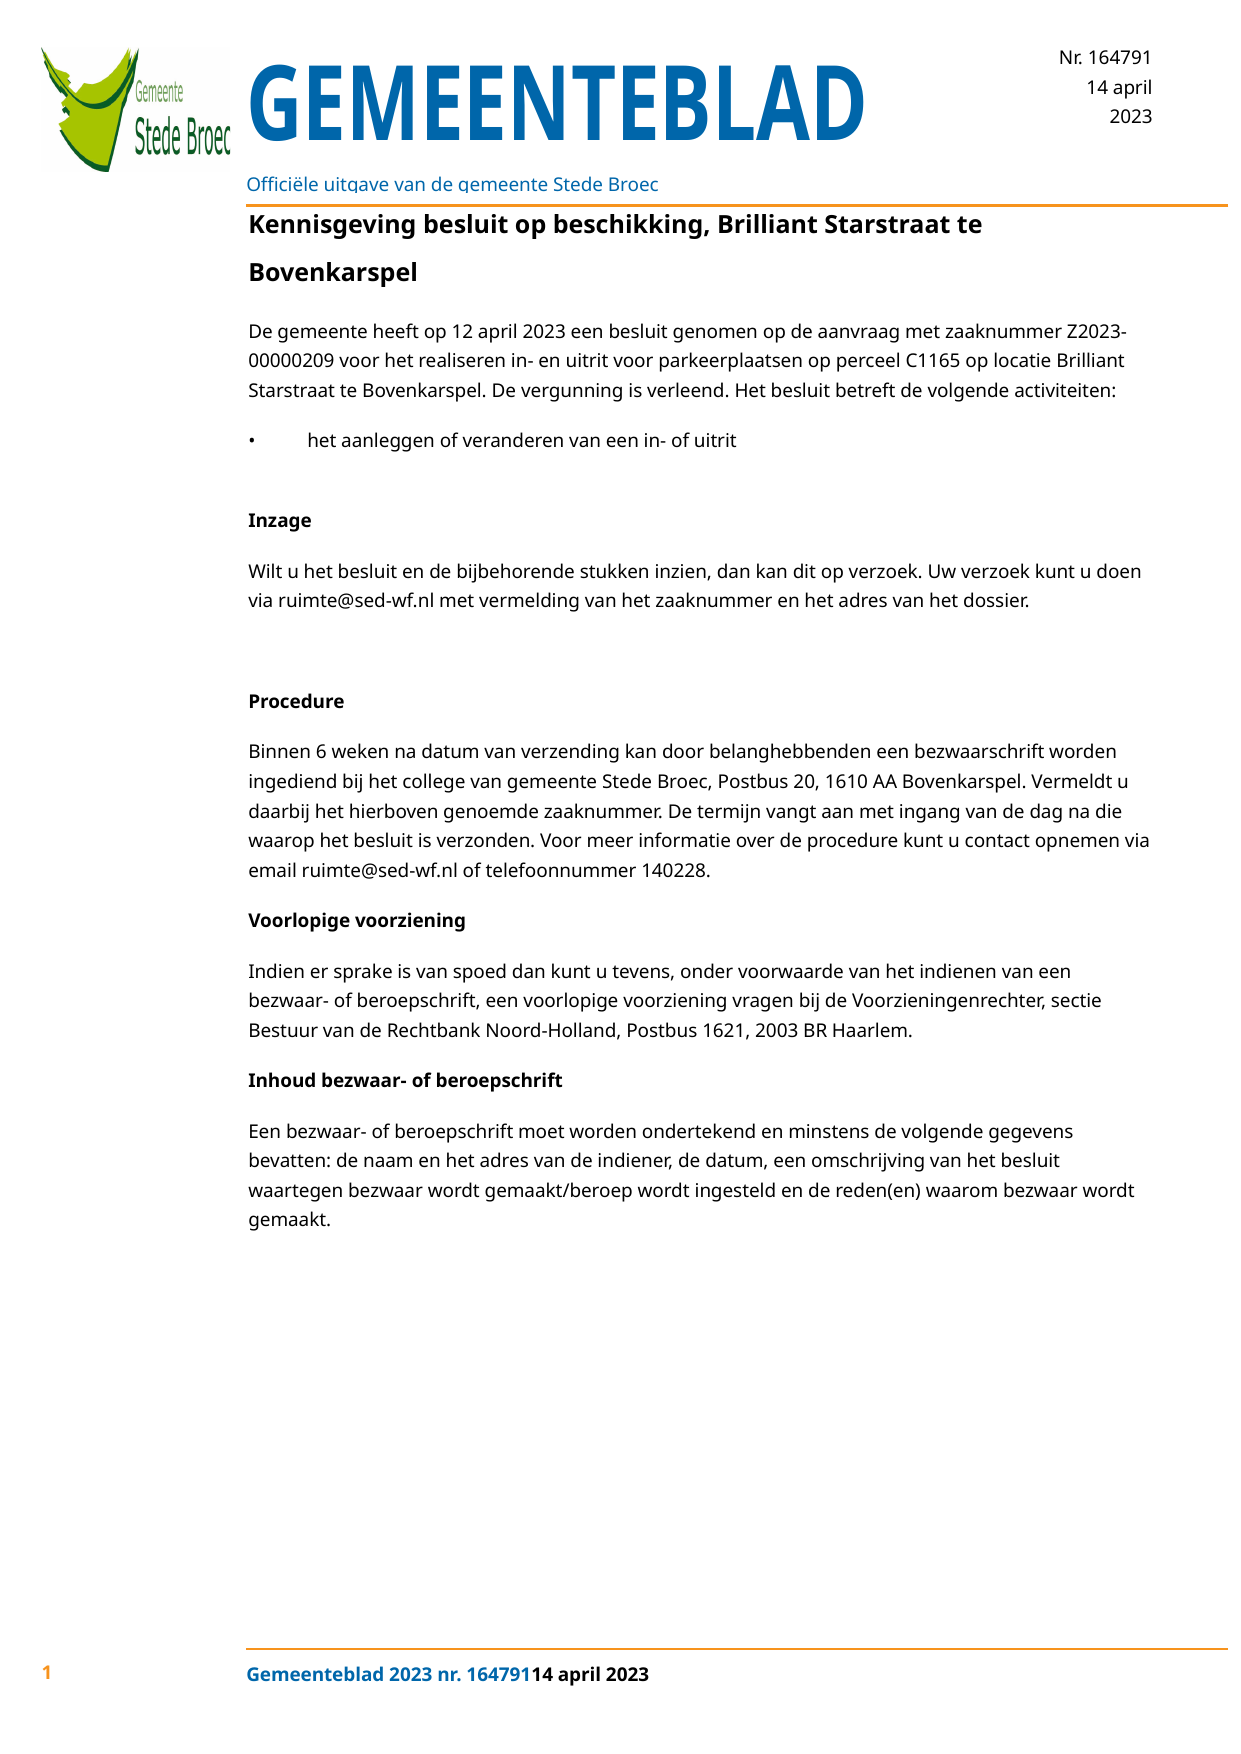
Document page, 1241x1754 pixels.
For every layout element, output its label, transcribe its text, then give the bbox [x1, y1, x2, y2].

text Procedure [248, 688, 1152, 714]
text Voorlopige voorziening [248, 907, 1152, 933]
text Inzage [248, 507, 1152, 533]
text Wilt u het besluit en de bijbehorende stukken inzien, dan kan dit op verzoek. Uw verzoek kunt u doen via ruimte@sed-wf.nl met vermelding van het zaaknummer en het adres van het dossier. [248, 558, 1152, 613]
text Een bezwaar- of beroepschrift moet worden ondertekend en minstens de volgende gegevens bevatten: de naam en het adres van de indiener, de datum, een omschrijving van het besluit waartegen bezwaar wordt gemaakt/beroep wordt ingesteld en de reden(en) waarom bezwaar wordt gemaakt. [248, 1118, 1152, 1232]
list het aanleggen of veranderen van een in- of uitrit [248, 427, 1152, 453]
text De gemeente heeft op 12 april 2023 een besluit genomen op de aanvraag met zaaknummer Z2023-00000209 voor het realiseren in- en uitrit voor parkeerplaatsen op perceel C1165 op locatie Brilliant Starstraat te Bovenkarspel. De vergunning is verleend. Het besluit betreft de volgende activiteiten: [248, 318, 1152, 403]
text Inhoud bezwaar- of beroepschrift [248, 1067, 1152, 1093]
text Kennisgeving besluit op beschikking, Brilliant Starstraat te Bovenkarspel [248, 207, 1152, 288]
text Binnen 6 weken na datum van verzending kan door belanghebbenden een bezwaarschrift worden ingediend bij het college van gemeente Stede Broec, Postbus 20, 1610 AA Bovenkarspel. Vermeldt u daarbij het hierboven genoemde zaaknummer. De termijn vangt aan met ingang van de dag na die waarop het besluit is verzonden. Voor meer informatie over de procedure kunt u contact opnemen via email ruimte@sed-wf.nl of telefoonnummer 140228. [248, 739, 1152, 883]
picture [41, 47, 231, 172]
text Indien er sprake is van spoed dan kunt u tevens, onder voorwaarde van het indienen van een bezwaar- of beroepschrift, een voorlopige voorziening vragen bij de Voorzieningenrechter, sectie Bestuur van de Rechtbank Noord-Holland, Postbus 1621, 2003 BR Haarlem. [248, 958, 1152, 1043]
